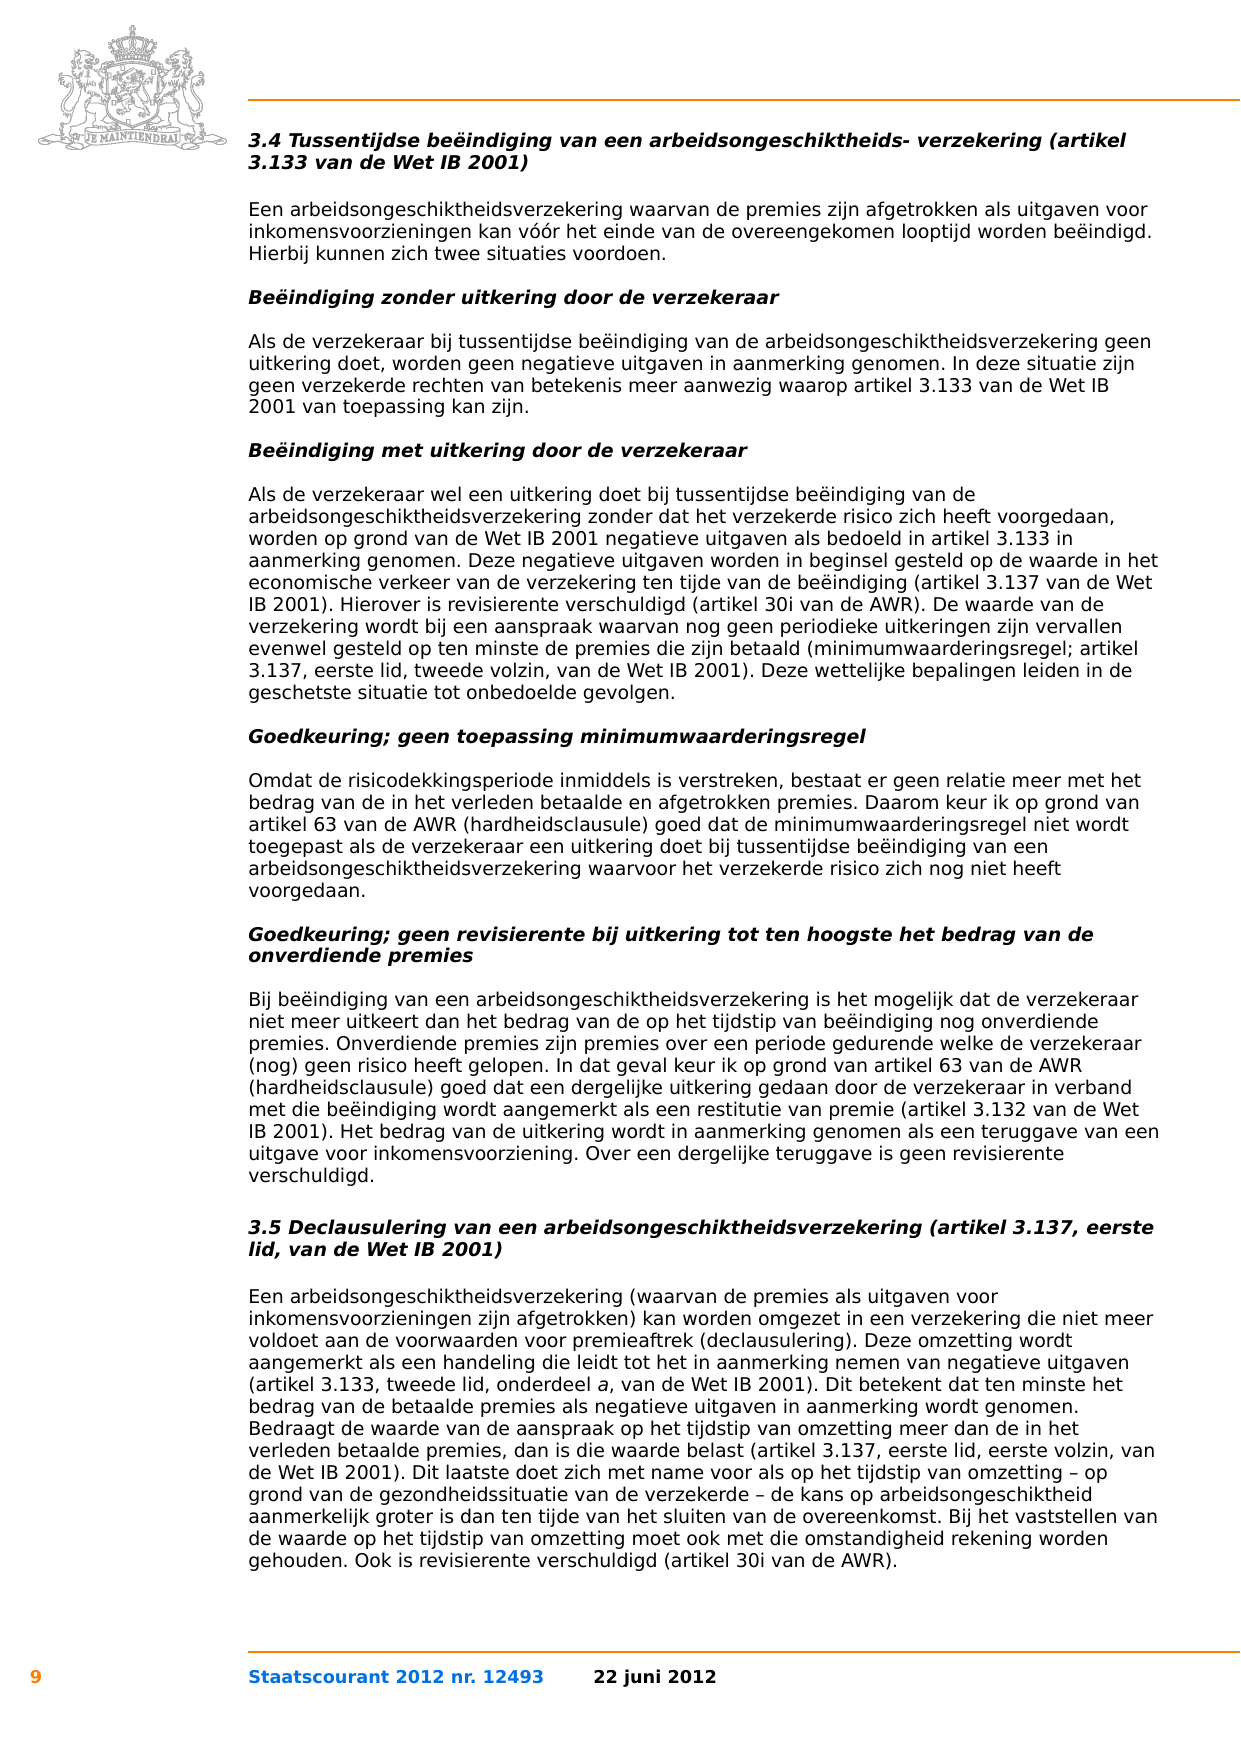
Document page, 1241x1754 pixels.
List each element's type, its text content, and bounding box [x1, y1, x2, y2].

text Omdat de risicodekkingsperiode inmiddels is verstreken, bestaat er geen relatie meer met het bedrag van de in het verleden betaalde en afgetrokken premies. Daarom keur ik op grond van artikel 63 van de AWR (hardheidsclausule) goed dat de minimumwaarderingsregel niet wordt toegepast als de verzekeraar een uitkering doet bij tussentijdse beëindiging van een arbeidsongeschiktheidsverzekering waarvoor het verzekerde risico zich nog niet heeft voorgedaan. [248, 770, 1163, 902]
subtitle Beëindiging zonder uitkering door de verzekeraar [248, 287, 1163, 309]
picture [38, 25, 227, 150]
subtitle 3.4 Tussentijdse beëindiging van een arbeidsongeschiktheids- verzekering (artikel 3.133 van de Wet IB 2001) [248, 130, 1163, 174]
text Als de verzekeraar bij tussentijdse beëindiging van de arbeidsongeschiktheidsverzekering geen uitkering doet, worden geen negatieve uitgaven in aanmerking genomen. In deze situatie zijn geen verzekerde rechten van betekenis meer aanwezig waarop artikel 3.133 van de Wet IB 2001 van toepassing kan zijn. [248, 331, 1163, 418]
text Een arbeidsongeschiktheidsverzekering (waarvan de premies als uitgaven voor inkomensvoorzieningen zijn afgetrokken) kan worden omgezet in een verzekering die niet meer voldoet aan de voorwaarden voor premieaftrek (declausulering). Deze omzetting wordt aangemerkt als een handeling die leidt tot het in aanmerking nemen van negatieve uitgaven (artikel 3.133, tweede lid, onderdeel a, van de Wet IB 2001). Dit betekent dat ten minste het bedrag van de betaalde premies als negatieve uitgaven in aanmerking wordt genomen. Bedraagt de waarde van de aanspraak op het tijdstip van omzetting meer dan de in het verleden betaalde premies, dan is die waarde belast (artikel 3.137, eerste lid, eerste volzin, van de Wet IB 2001). Dit laatste doet zich met name voor als op het tijdstip van omzetting – op grond van de gezondheidssituatie van de verzekerde – de kans op arbeidsongeschiktheid aanmerkelijk groter is dan ten tijde van het sluiten van de overeenkomst. Bij het vaststellen van de waarde op het tijdstip van omzetting moet ook met die omstandigheid rekening worden gehouden. Ook is revisierente verschuldigd (artikel 30i van de AWR). [248, 1286, 1163, 1572]
subtitle 3.5 Declausulering van een arbeidsongeschiktheidsverzekering (artikel 3.137, eerste lid, van de Wet IB 2001) [248, 1217, 1163, 1261]
subtitle Goedkeuring; geen toepassing minimumwaarderingsregel [248, 726, 1163, 748]
text Een arbeidsongeschiktheidsverzekering waarvan de premies zijn afgetrokken als uitgaven voor inkomensvoorzieningen kan vóór het einde van de overeengekomen looptijd worden beëindigd. Hierbij kunnen zich twee situaties voordoen. [248, 199, 1163, 265]
subtitle Goedkeuring; geen revisierente bij uitkering tot ten hoogste het bedrag van de onverdiende premies [248, 923, 1163, 967]
text Als de verzekeraar wel een uitkering doet bij tussentijdse beëindiging van de arbeidsongeschiktheidsverzekering zonder dat het verzekerde risico zich heeft voorgedaan, worden op grond van de Wet IB 2001 negatieve uitgaven als bedoeld in artikel 3.133 in aanmerking genomen. Deze negatieve uitgaven worden in beginsel gesteld op de waarde in het economische verkeer van de verzekering ten tijde van de beëindiging (artikel 3.137 van de Wet IB 2001). Hierover is revisierente verschuldigd (artikel 30i van de AWR). De waarde van de verzekering wordt bij een aanspraak waarvan nog geen periodieke uitkeringen zijn vervallen evenwel gesteld op ten minste de premies die zijn betaald (minimumwaarderingsregel; artikel 3.137, eerste lid, tweede volzin, van de Wet IB 2001). Deze wettelijke bepalingen leiden in de geschetste situatie tot onbedoelde gevolgen. [248, 484, 1163, 704]
text Bij beëindiging van een arbeidsongeschiktheidsverzekering is het mogelijk dat de verzekeraar niet meer uitkeert dan het bedrag van de op het tijdstip van beëindiging nog onverdiende premies. Onverdiende premies zijn premies over een periode gedurende welke de verzekeraar (nog) geen risico heeft gelopen. In dat geval keur ik op grond van artikel 63 van de AWR (hardheidsclausule) goed dat een dergelijke uitkering gedaan door de verzekeraar in verband met die beëindiging wordt aangemerkt als een restitutie van premie (artikel 3.132 van de Wet IB 2001). Het bedrag van de uitkering wordt in aanmerking genomen als een teruggave van een uitgave voor inkomensvoorziening. Over een dergelijke teruggave is geen revisierente verschuldigd. [248, 989, 1163, 1187]
subtitle Beëindiging met uitkering door de verzekeraar [248, 440, 1163, 462]
